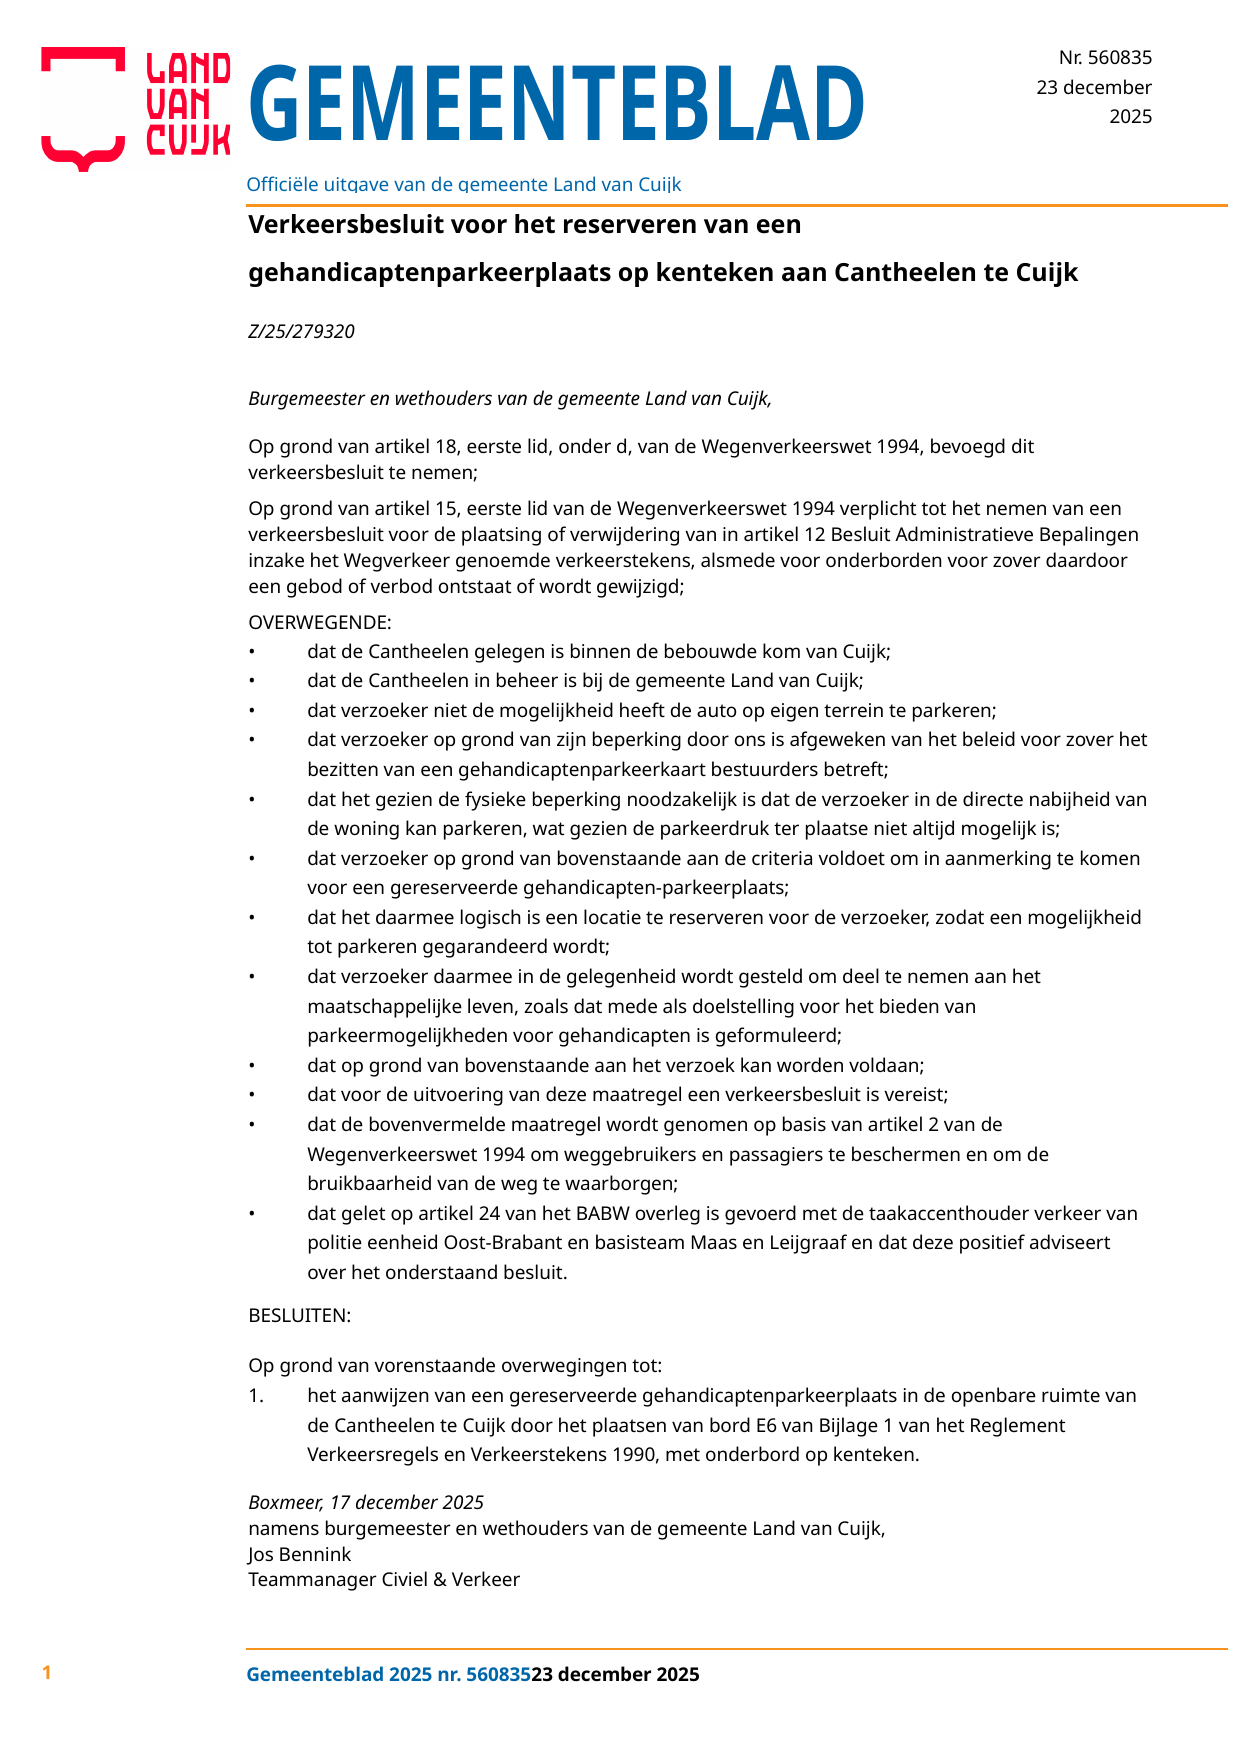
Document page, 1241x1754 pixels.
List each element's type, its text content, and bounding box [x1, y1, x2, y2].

list dat verzoeker op grond van zijn beperking door ons is afgeweken van het beleid voor zover het bezitten van een gehandicaptenparkeerkaart bestuurders betreft; [248, 727, 1152, 782]
list dat de Cantheelen in beheer is bij de gemeente Land van Cuijk; [248, 667, 1152, 693]
list dat op grond van bovenstaande aan het verzoek kan worden voldaan; [248, 1052, 1152, 1078]
list dat het daarmee logisch is een locatie te reserveren voor de verzoeker, zodat een mogelijkheid tot parkeren gegarandeerd wordt; [248, 904, 1152, 959]
text BESLUITEN: [248, 1302, 1152, 1328]
text Burgemeester en wethouders van de gemeente Land van Cuijk, [248, 386, 1152, 411]
list het aanwijzen van een gereserveerde gehandicaptenparkeerplaats in de openbare ruimte van de Cantheelen te Cuijk door het plaatsen van bord E6 van Bijlage 1 van het Reglement Verkeersregels en Verkeerstekens 1990, met onderbord op kenteken. [248, 1382, 1152, 1467]
list dat verzoeker op grond van bovenstaande aan de criteria voldoet om in aanmerking te komen voor een gereserveerde gehandicapten-parkeerplaats; [248, 845, 1152, 900]
text Verkeersbesluit voor het reserveren van een gehandicaptenparkeerplaats op kenteken aan Cantheelen te Cuijk [248, 207, 1152, 288]
text OVERWEGENDE: [248, 609, 1152, 635]
list dat het gezien de fysieke beperking noodzakelijk is dat de verzoeker in de directe nabijheid van de woning kan parkeren, wat gezien de parkeerdruk ter plaatse niet altijd mogelijk is; [248, 786, 1152, 841]
list dat voor de uitvoering van deze maatregel een verkeersbesluit is vereist; [248, 1082, 1152, 1107]
text Jos Bennink [248, 1541, 1152, 1566]
text Z/25/279320 [248, 318, 1152, 344]
text namens burgemeester en wethouders van de gemeente Land van Cuijk, [248, 1515, 1152, 1541]
picture [41, 47, 231, 172]
list dat verzoeker niet de mogelijkheid heeft de auto op eigen terrein te parkeren; [248, 697, 1152, 723]
list dat de bovenvermelde maatregel wordt genomen op basis van artikel 2 van de Wegenverkeerswet 1994 om weggebruikers en passagiers te beschermen en om de bruikbaarheid van de weg te waarborgen; [248, 1111, 1152, 1196]
text Op grond van artikel 18, eerste lid, onder d, van de Wegenverkeerswet 1994, bevoegd dit verkeersbesluit te nemen; [248, 433, 1152, 485]
text Boxmeer, 17 december 2025 [248, 1489, 1152, 1515]
text Op grond van vorenstaande overwegingen tot: [248, 1353, 1152, 1378]
text Teammanager Civiel & Verkeer [248, 1566, 1152, 1592]
list dat de Cantheelen gelegen is binnen de bebouwde kom van Cuijk; [248, 638, 1152, 663]
list dat verzoeker daarmee in de gelegenheid wordt gesteld om deel te nemen aan het maatschappelijke leven, zoals dat mede als doelstelling voor het bieden van parkeermogelijkheden voor gehandicapten is geformuleerd; [248, 963, 1152, 1048]
text Op grond van artikel 15, eerste lid van de Wegenverkeerswet 1994 verplicht tot het nemen van een verkeersbesluit voor de plaatsing of verwijdering van in artikel 12 Besluit Administratieve Bepalingen inzake het Wegverkeer genoemde verkeerstekens, alsmede voor onderborden voor zover daardoor een gebod of verbod ontstaat of wordt gewijzigd; [248, 496, 1152, 598]
list dat gelet op artikel 24 van het BABW overleg is gevoerd met de taakaccenthouder verkeer van politie eenheid Oost-Brabant en basisteam Maas en Leijgraaf en dat deze positief adviseert over het onderstaand besluit. [248, 1200, 1152, 1285]
